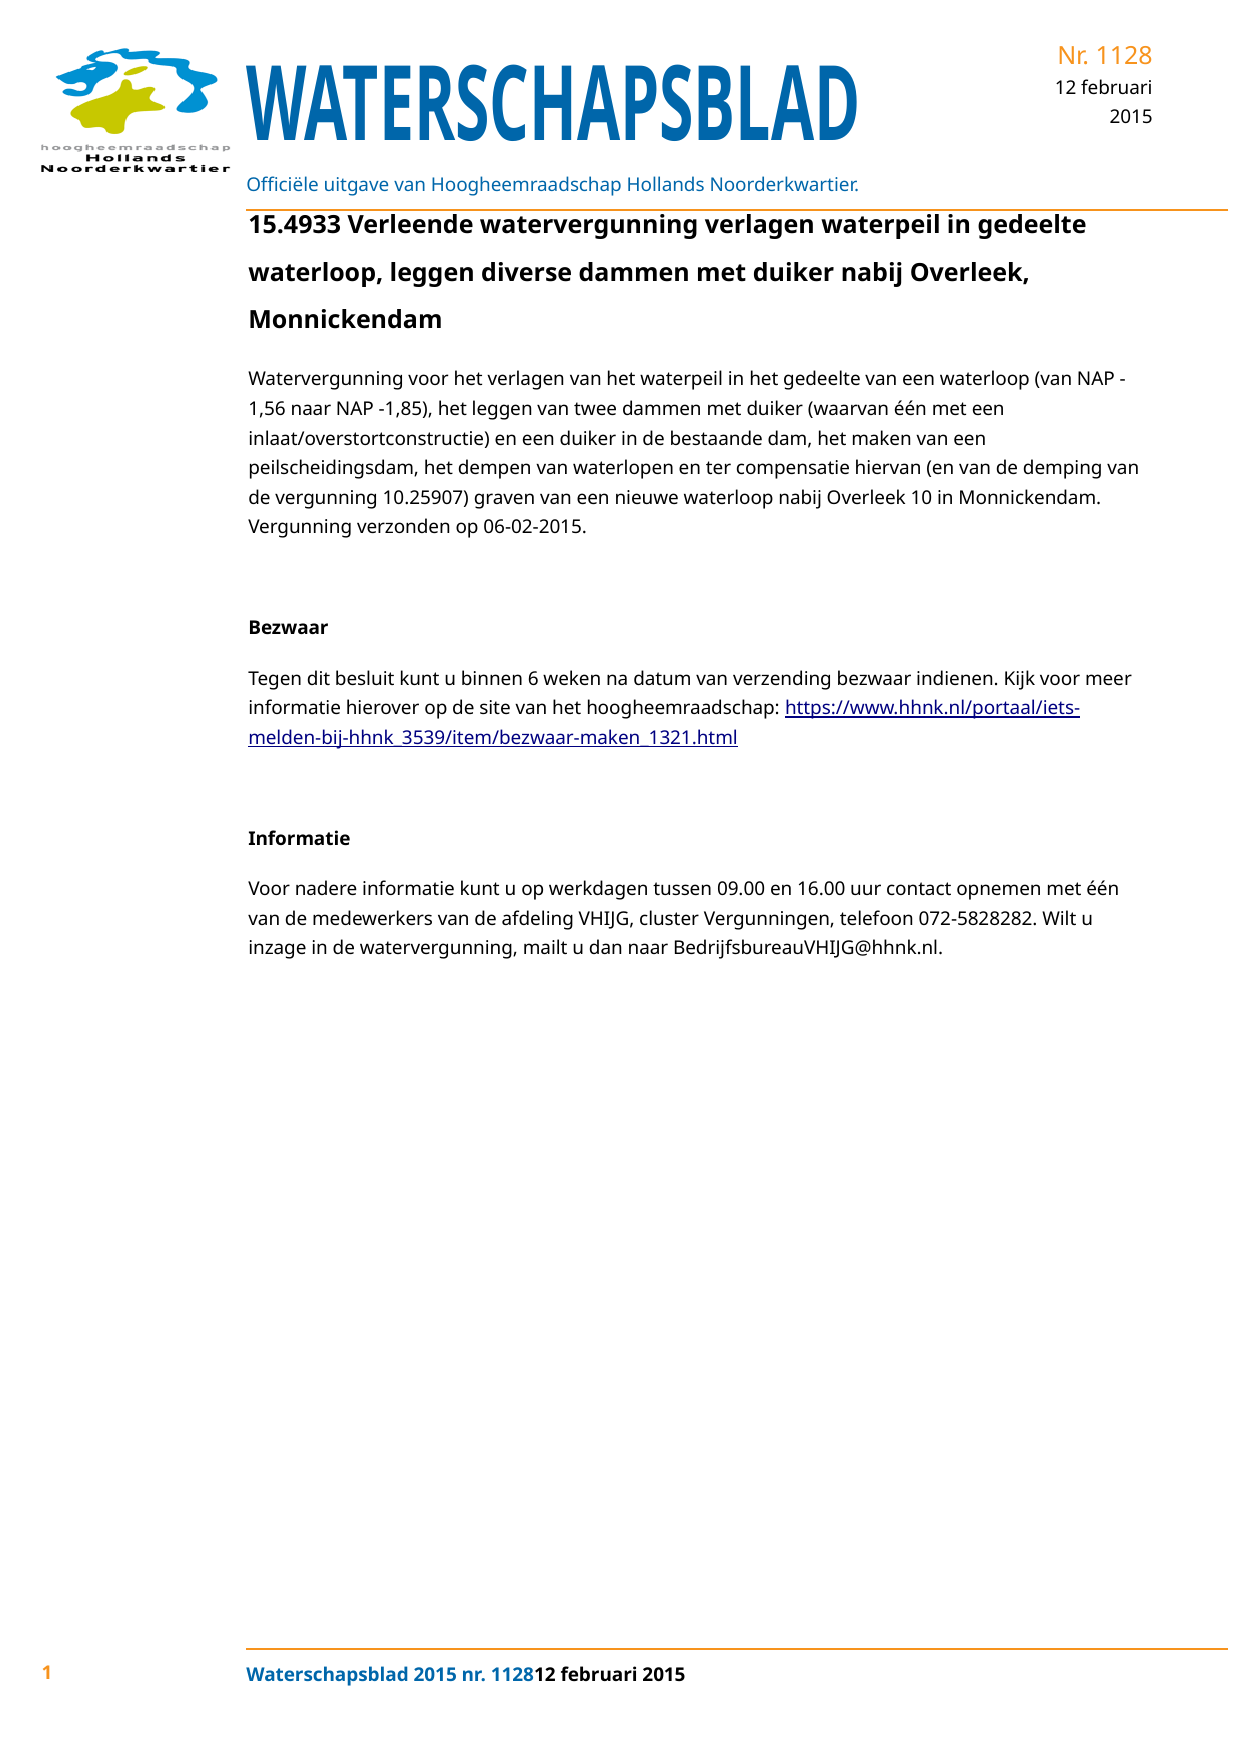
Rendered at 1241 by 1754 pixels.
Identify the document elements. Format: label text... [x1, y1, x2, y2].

text 15.4933 Verleende watervergunning verlagen waterpeil in gedeelte waterloop, leggen diverse dammen met duiker nabij Overleek, Monnickendam [248, 211, 1152, 336]
picture [41, 47, 231, 172]
text Informatie [248, 825, 1152, 850]
text Voor nadere informatie kunt u op werkdagen tussen 09.00 en 16.00 uur contact opnemen met één van de medewerkers van de afdeling VHIJG, cluster Vergunningen, telefoon 072-5828282. Wilt u inzage in de watervergunning, mailt u dan naar BedrijfsbureauVHIJG@hhnk.nl. [248, 875, 1152, 960]
text Watervergunning voor het verlagen van het waterpeil in het gedeelte van een waterloop (van NAP -1,56 naar NAP -1,85), het leggen van twee dammen met duiker (waarvan één met een inlaat/overstortconstructie) en een duiker in de bestaande dam, het maken van een peilscheidingsdam, het dempen van waterlopen en ter compensatie hiervan (en van de demping van de vergunning 10.25907) graven van een nieuwe waterloop nabij Overleek 10 in Monnickendam. Vergunning verzonden op 06-02-2015. [248, 366, 1152, 539]
text Bezwaar [248, 614, 1152, 640]
text Tegen dit besluit kunt u binnen 6 weken na datum van verzending bezwaar indienen. Kijk voor meer informatie hierover op de site van het hoogheemraadschap: https://www.hhnk.nl/portaal/iets-melden-bij-hhnk_3539/item/bezwaar-maken_1321.html [248, 665, 1152, 749]
